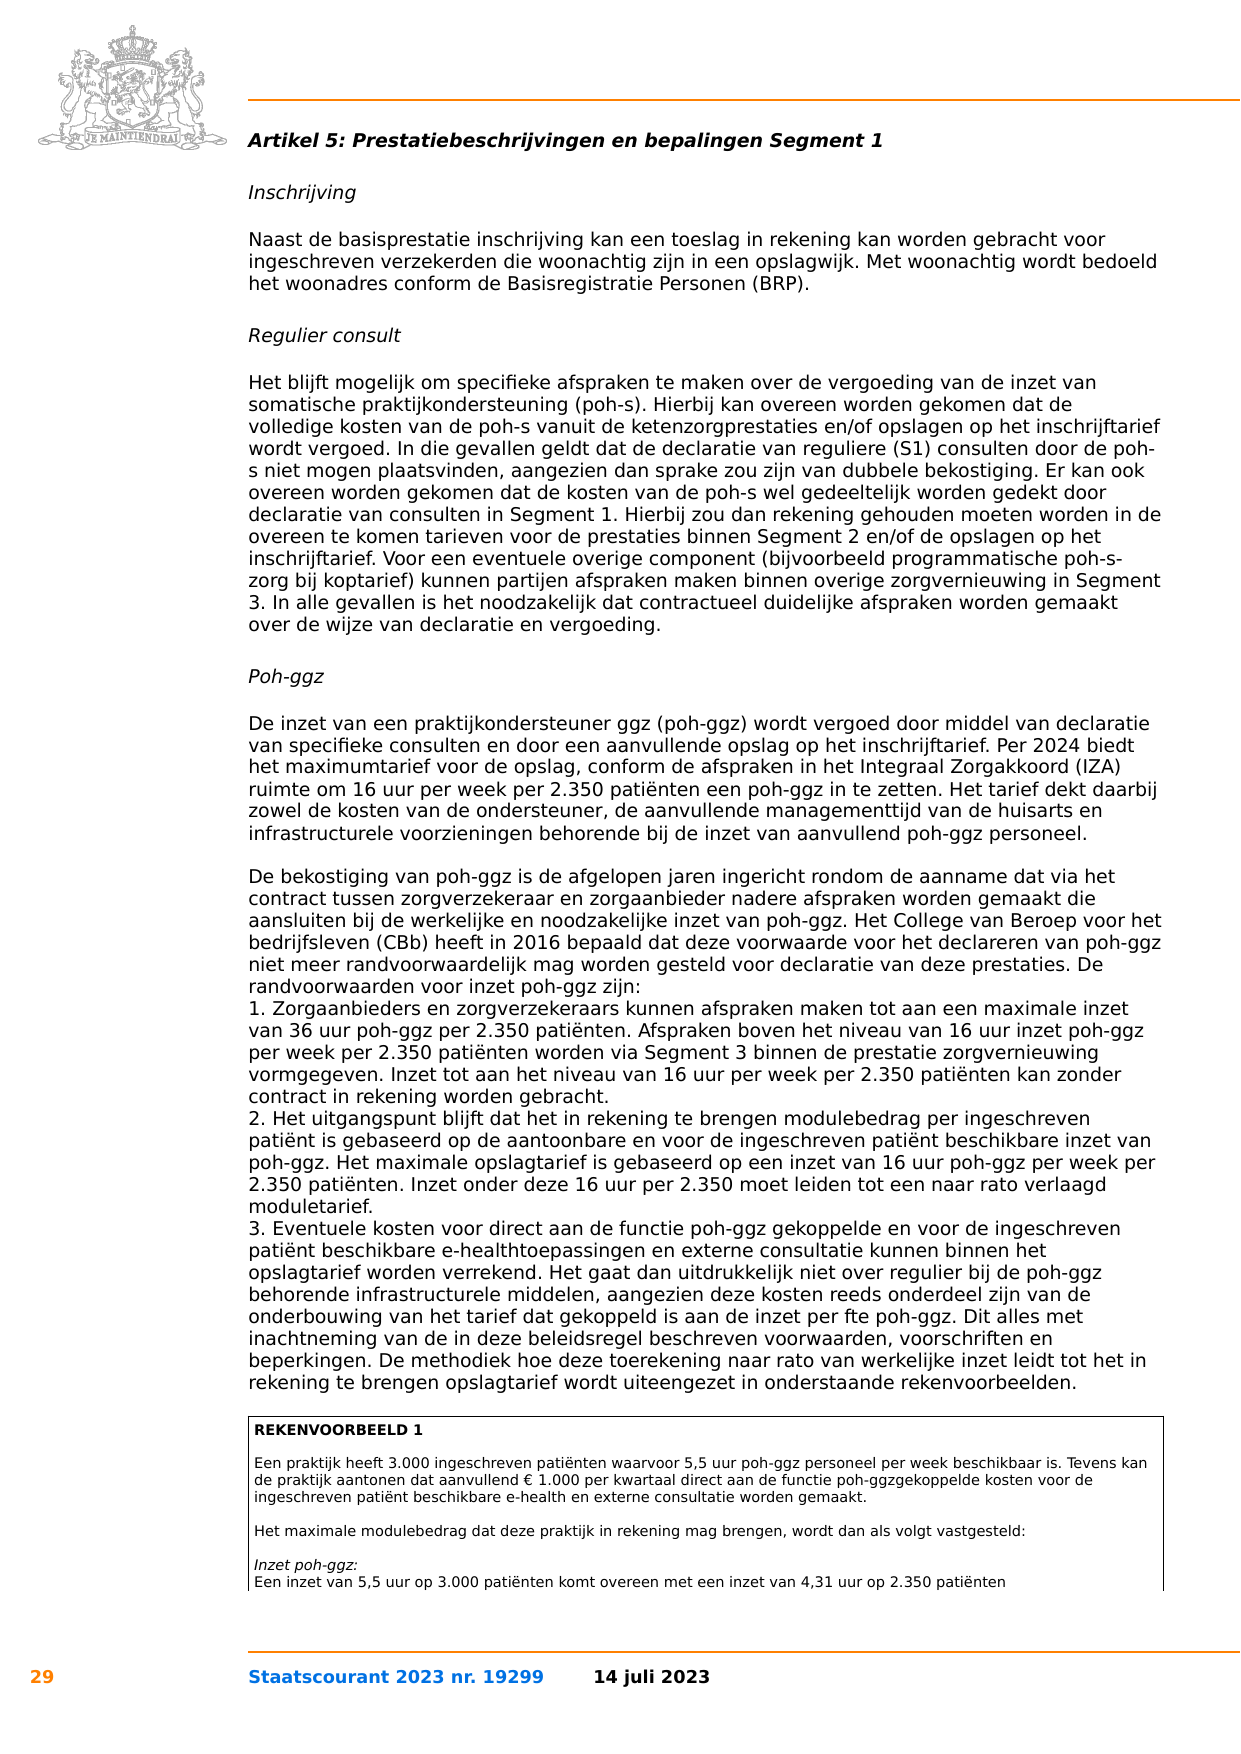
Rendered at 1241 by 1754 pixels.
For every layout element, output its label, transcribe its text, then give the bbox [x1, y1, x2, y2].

text De bekostiging van poh-ggz is de afgelopen jaren ingericht rondom de aanname dat via het contract tussen zorgverzekeraar en zorgaanbieder nadere afspraken worden gemaakt die aansluiten bij de werkelijke en noodzakelijke inzet van poh-ggz. Het College van Beroep voor het bedrijfsleven (CBb) heeft in 2016 bepaald dat deze voorwaarde voor het declareren van poh-ggz niet meer randvoorwaardelijk mag worden gesteld voor declaratie van deze prestaties. De randvoorwaarden voor inzet poh-ggz zijn: [248, 866, 1163, 998]
text Het blijft mogelijk om specifieke afspraken te maken over de vergoeding van de inzet van somatische praktijkondersteuning (poh-s). Hierbij kan overeen worden gekomen dat de volledige kosten van de poh-s vanuit de ketenzorgprestaties en/of opslagen op het inschrijftarief wordt vergoed. In die gevallen geldt dat de declaratie van reguliere (S1) consulten door de poh-s niet mogen plaatsvinden, aangezien dan sprake zou zijn van dubbele bekostiging. Er kan ook overeen worden gekomen dat de kosten van de poh-s wel gedeeltelijk worden gedekt door declaratie van consulten in Segment 1. Hierbij zou dan rekening gehouden moeten worden in de overeen te komen tarieven voor de prestaties binnen Segment 2 en/of de opslagen op het inschrijftarief. Voor een eventuele overige component (bijvoorbeeld programmatische poh-s-zorg bij koptarief) kunnen partijen afspraken maken binnen overige zorgvernieuwing in Segment 3. In alle gevallen is het noodzakelijk dat contractueel duidelijke afspraken worden gemaakt over de wijze van declaratie en vergoeding. [248, 372, 1163, 636]
picture [38, 25, 227, 150]
subtitle Artikel 5: Prestatiebeschrijvingen en bepalingen Segment 1 [248, 130, 1163, 152]
text Naast de basisprestatie inschrijving kan een toeslag in rekening kan worden gebracht voor ingeschreven verzekerden die woonachtig zijn in een opslagwijk. Met woonachtig wordt bedoeld het woonadres conform de Basisregistratie Personen (BRP). [248, 229, 1163, 295]
subtitle Poh-ggz [248, 666, 1163, 687]
table_cell [249, 1506, 1163, 1523]
subtitle Inschrijving [248, 182, 1163, 204]
table_cell Een praktijk heeft 3.000 ingeschreven patiënten waarvoor 5,5 uur poh-ggz personeel per week beschikbaar is. Tevens kan de praktijk aantonen dat aanvullend € 1.000 per kwartaal direct aan de functie poh-ggzgekoppelde kosten voor de ingeschreven patiënt beschikbare e-health en externe consultatie worden gemaakt. [249, 1455, 1163, 1506]
text De inzet van een praktijkondersteuner ggz (poh-ggz) wordt vergoed door middel van declaratie van specifieke consulten en door een aanvullende opslag op het inschrijftarief. Per 2024 biedt het maximumtarief voor de opslag, conform de afspraken in het Integraal Zorgakkoord (IZA) ruimte om 16 uur per week per 2.350 patiënten een poh-ggz in te zetten. Het tarief dekt daarbij zowel de kosten van de ondersteuner, de aanvullende managementtijd van de huisarts en infrastructurele voorzieningen behorende bij de inzet van aanvullend poh-ggz personeel. [248, 712, 1163, 844]
text 3. Eventuele kosten voor direct aan de functie poh-ggz gekoppelde en voor de ingeschreven patiënt beschikbare e-healthtoepassingen en externe consultatie kunnen binnen het opslagtarief worden verrekend. Het gaat dan uitdrukkelijk niet over regulier bij de poh-ggz behorende infrastructurele middelen, aangezien deze kosten reeds onderdeel zijn van de onderbouwing van het tarief dat gekoppeld is aan de inzet per fte poh-ggz. Dit alles met inachtneming van de in deze beleidsregel beschreven voorwaarden, voorschriften en beperkingen. De methodiek hoe deze toerekening naar rato van werkelijke inzet leidt tot het in rekening te brengen opslagtarief wordt uiteengezet in onderstaande rekenvoorbeelden. [248, 1218, 1163, 1394]
table_cell Het maximale modulebedrag dat deze praktijk in rekening mag brengen, wordt dan als volgt vastgesteld: [249, 1523, 1163, 1540]
subtitle Regulier consult [248, 325, 1163, 347]
table_cell [249, 1540, 1163, 1557]
table_header REKENVOORBEELD 1 [249, 1417, 1163, 1438]
text 1. Zorgaanbieders en zorgverzekeraars kunnen afspraken maken tot aan een maximale inzet van 36 uur poh-ggz per 2.350 patiënten. Afspraken boven het niveau van 16 uur inzet poh-ggz per week per 2.350 patiënten worden via Segment 3 binnen de prestatie zorgvernieuwing vormgegeven. Inzet tot aan het niveau van 16 uur per week per 2.350 patiënten kan zonder contract in rekening worden gebracht. [248, 998, 1163, 1108]
table_cell [249, 1438, 1163, 1455]
text 2. Het uitgangspunt blijft dat het in rekening te brengen modulebedrag per ingeschreven patiënt is gebaseerd op de aantoonbare en voor de ingeschreven patiënt beschikbare inzet van poh-ggz. Het maximale opslagtarief is gebaseerd op een inzet van 16 uur poh-ggz per week per 2.350 patiënten. Inzet onder deze 16 uur per 2.350 moet leiden tot een naar rato verlaagd moduletarief. [248, 1108, 1163, 1218]
table_cell Inzet poh-ggz: Een inzet van 5,5 uur op 3.000 patiënten komt overeen met een inzet van 4,31 uur op 2.350 patiënten [249, 1557, 1163, 1591]
